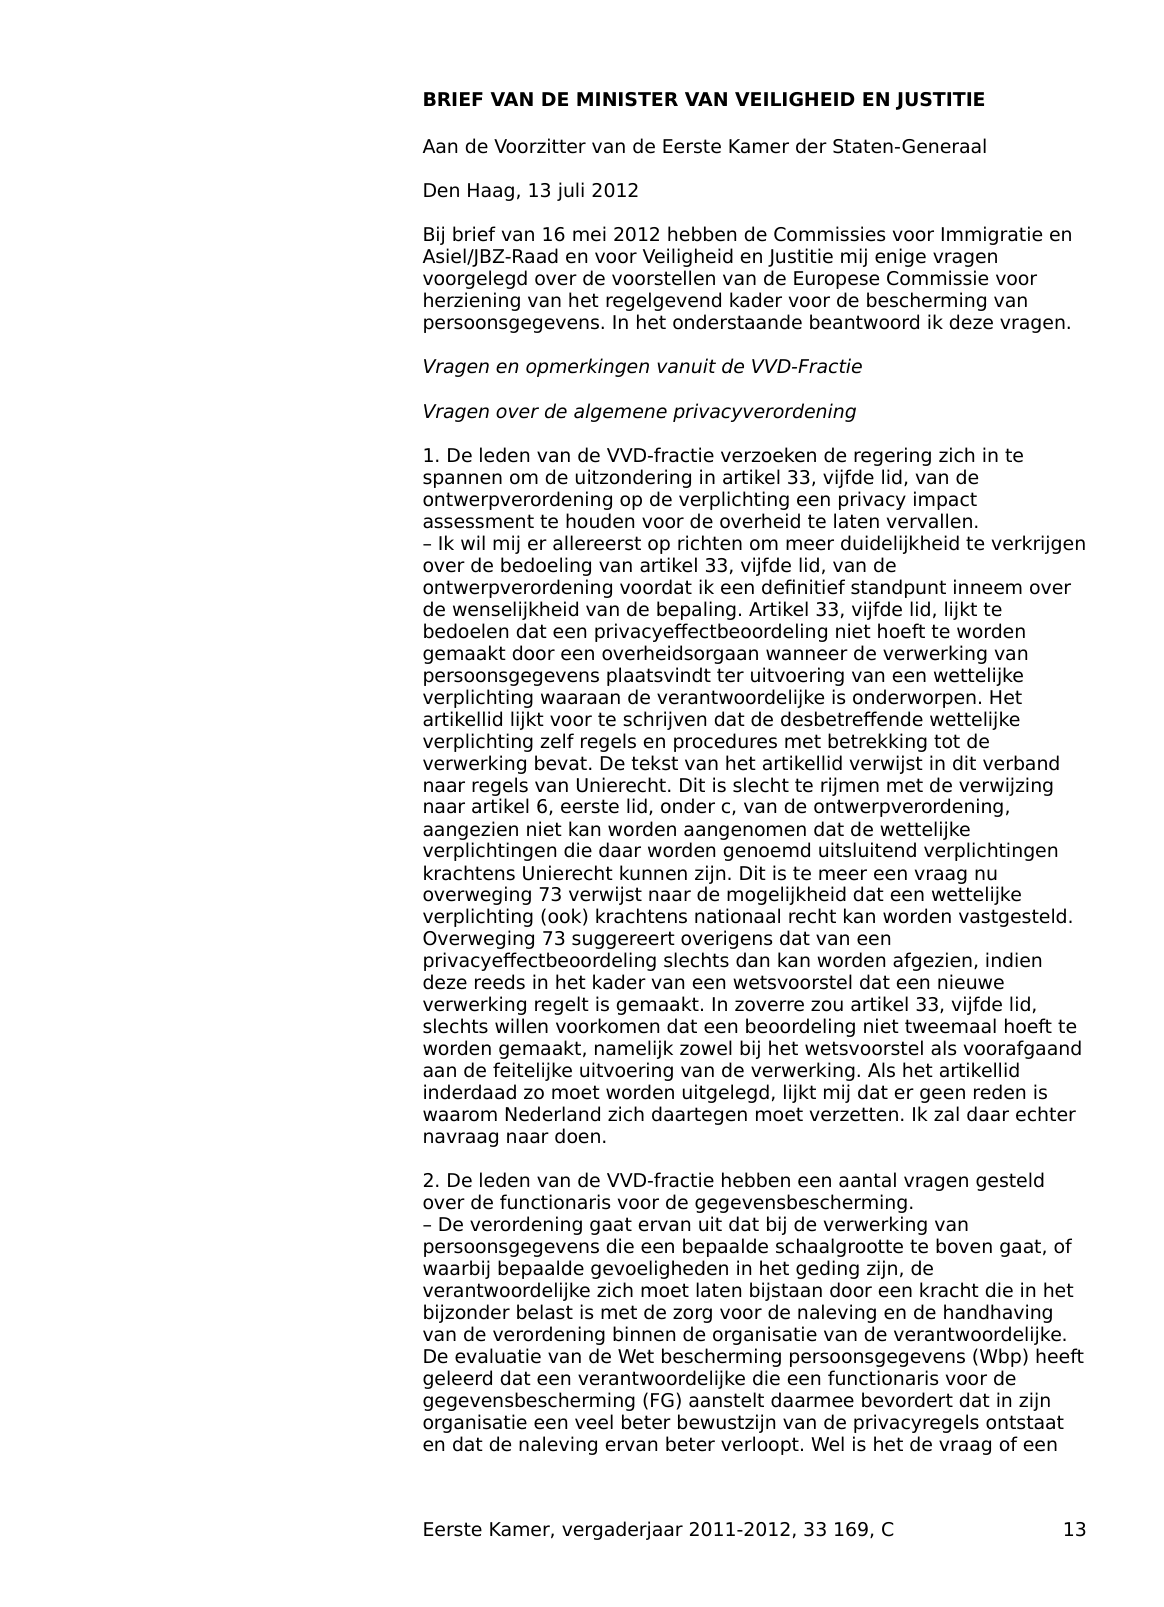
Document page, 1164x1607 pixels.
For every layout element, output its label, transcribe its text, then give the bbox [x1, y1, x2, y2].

text – Ik wil mij er allereerst op richten om meer duidelijkheid te verkrijgen over de bedoeling van artikel 33, vijfde lid, van de ontwerpverordening voordat ik een definitief standpunt inneem over de wenselijkheid van de bepaling. Artikel 33, vijfde lid, lijkt te bedoelen dat een privacyeffectbeoordeling niet hoeft te worden gemaakt door een overheidsorgaan wanneer de verwerking van persoonsgegevens plaatsvindt ter uitvoering van een wettelijke verplichting waaraan de verantwoordelijke is onderworpen. Het artikellid lijkt voor te schrijven dat de desbetreffende wettelijke verplichting zelf regels en procedures met betrekking tot de verwerking bevat. De tekst van het artikellid verwijst in dit verband naar regels van Unierecht. Dit is slecht te rijmen met de verwijzing naar artikel 6, eerste lid, onder c, van de ontwerpverordening, aangezien niet kan worden aangenomen dat de wettelijke verplichtingen die daar worden genoemd uitsluitend verplichtingen krachtens Unierecht kunnen zijn. Dit is te meer een vraag nu overweging 73 verwijst naar de mogelijkheid dat een wettelijke verplichting (ook) krachtens nationaal recht kan worden vastgesteld. Overweging 73 suggereert overigens dat van een privacyeffectbeoordeling slechts dan kan worden afgezien, indien deze reeds in het kader van een wetsvoorstel dat een nieuwe verwerking regelt is gemaakt. In zoverre zou artikel 33, vijfde lid, slechts willen voorkomen dat een beoordeling niet tweemaal hoeft te worden gemaakt, namelijk zowel bij het wetsvoorstel als voorafgaand aan de feitelijke uitvoering van de verwerking. Als het artikellid inderdaad zo moet worden uitgelegd, lijkt mij dat er geen reden is waarom Nederland zich daartegen moet verzetten. Ik zal daar echter navraag naar doen. [422, 533, 1087, 1148]
text Bij brief van 16 mei 2012 hebben de Commissies voor Immigratie en Asiel/JBZ-Raad en voor Veiligheid en Justitie mij enige vragen voorgelegd over de voorstellen van de Europese Commissie voor herziening van het regelgevend kader voor de bescherming van persoonsgegevens. In het onderstaande beantwoord ik deze vragen. [422, 224, 1087, 334]
text – De verordening gaat ervan uit dat bij de verwerking van persoonsgegevens die een bepaalde schaalgrootte te boven gaat, of waarbij bepaalde gevoeligheden in het geding zijn, de verantwoordelijke zich moet laten bijstaan door een kracht die in het bijzonder belast is met de zorg voor de naleving en de handhaving van de verordening binnen de organisatie van de verantwoordelijke. De evaluatie van de Wet bescherming persoonsgegevens (Wbp) heeft geleerd dat een verantwoordelijke die een functionaris voor de gegevensbescherming (FG) aanstelt daarmee bevordert dat in zijn organisatie een veel beter bewustzijn van de privacyregels ontstaat en dat de naleving ervan beter verloopt. Wel is het de vraag of een [422, 1214, 1087, 1456]
subtitle BRIEF VAN DE MINISTER VAN VEILIGHEID EN JUSTITIE [422, 89, 1087, 111]
text Aan de Voorzitter van de Eerste Kamer der Staten-Generaal [422, 136, 1087, 158]
subtitle Vragen en opmerkingen vanuit de VVD-Fractie [422, 356, 1087, 378]
subtitle Vragen over de algemene privacyverordening [422, 401, 1087, 423]
text 2. De leden van de VVD-fractie hebben een aantal vragen gesteld over de functionaris voor de gegevensbescherming. [422, 1170, 1087, 1214]
text 1. De leden van de VVD-fractie verzoeken de regering zich in te spannen om de uitzondering in artikel 33, vijfde lid, van de ontwerpverordening op de verplichting een privacy impact assessment te houden voor de overheid te laten vervallen. [422, 445, 1087, 533]
text Den Haag, 13 juli 2012 [422, 180, 1087, 202]
